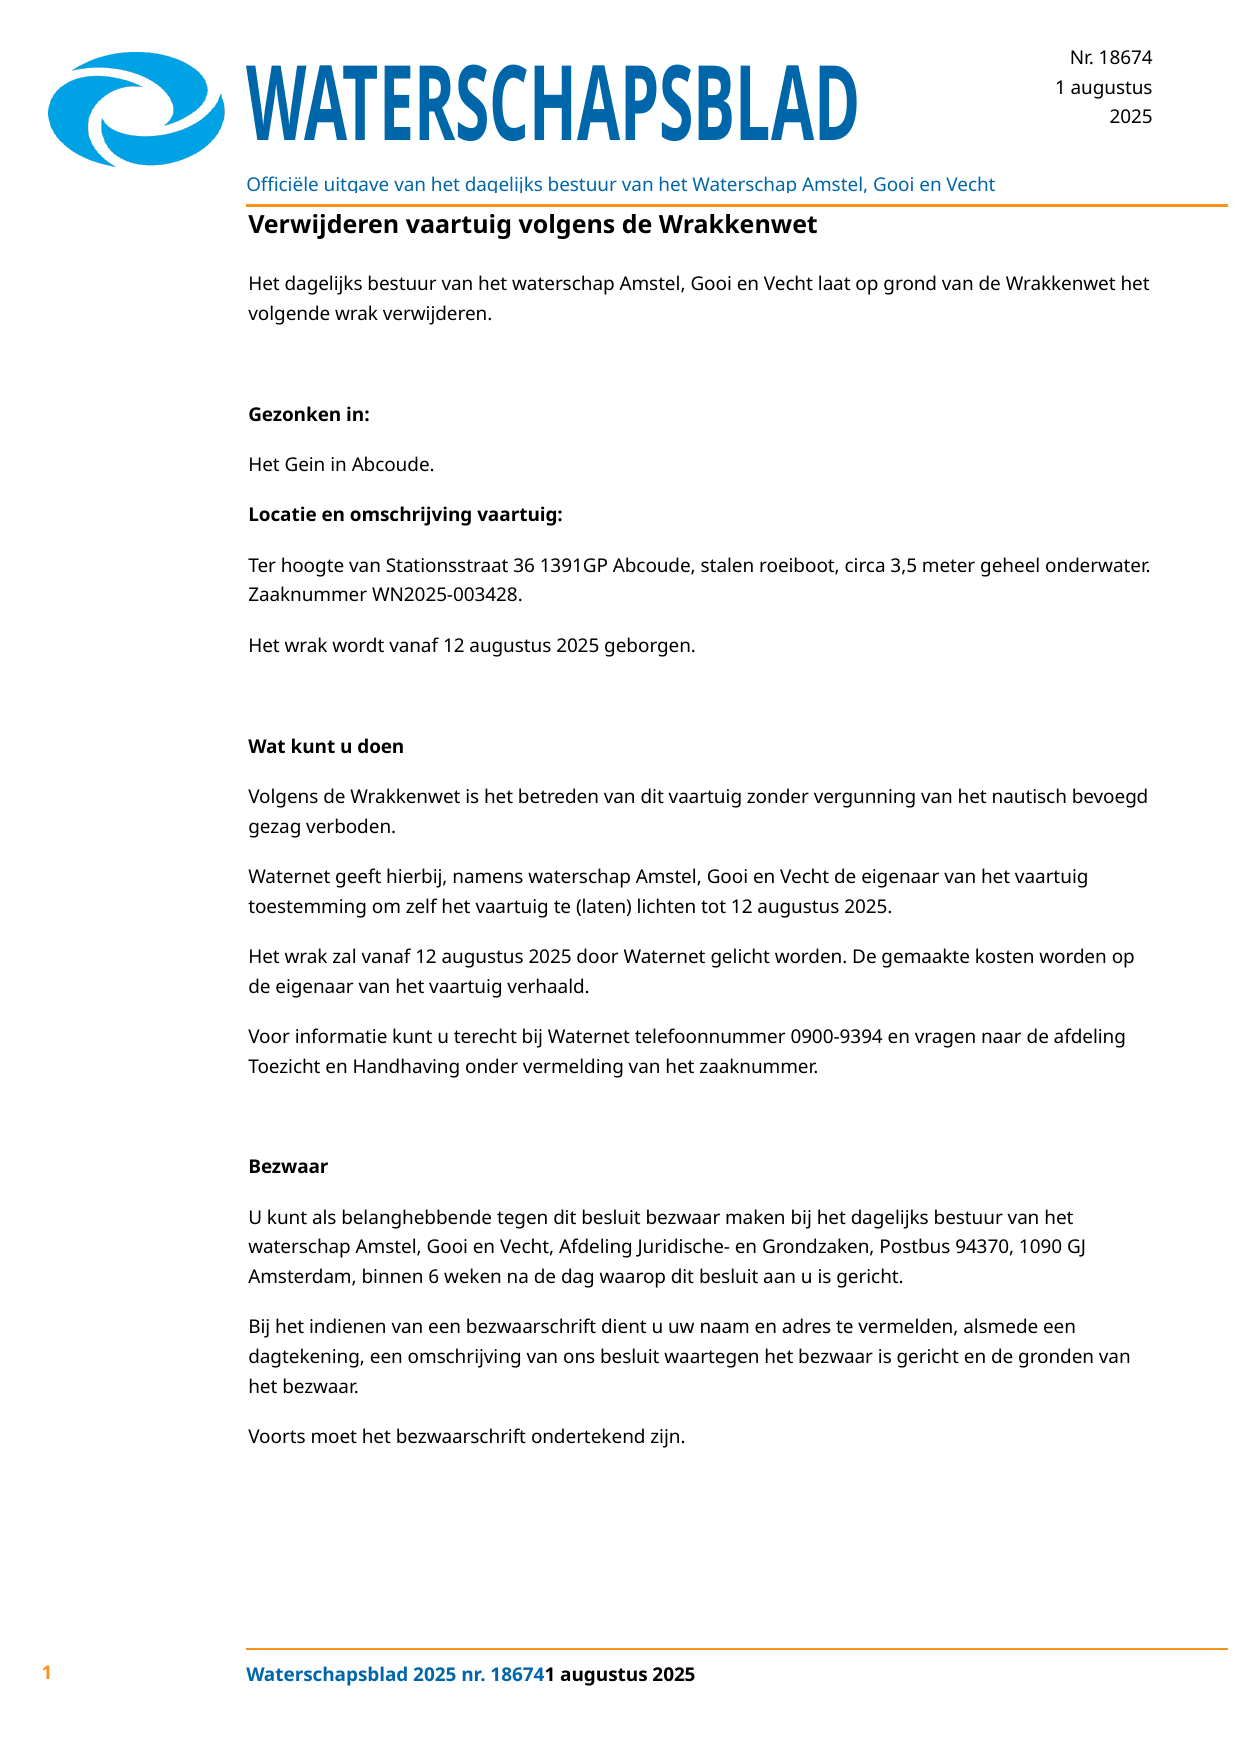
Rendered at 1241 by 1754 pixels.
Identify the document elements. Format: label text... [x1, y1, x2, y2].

text Verwijderen vaartuig volgens de Wrakkenwet [248, 207, 1152, 241]
picture [41, 47, 231, 172]
text Voorts moet het bezwaarschrift ondertekend zijn. [248, 1423, 1152, 1449]
text Het wrak wordt vanaf 12 augustus 2025 geborgen. [248, 632, 1152, 658]
text Locatie en omschrijving vaartuig: [248, 502, 1152, 527]
text Het dagelijks bestuur van het waterschap Amstel, Gooi en Vecht laat op grond van de Wrakkenwet het volgende wrak verwijderen. [248, 270, 1152, 326]
text Waternet geeft hierbij, namens waterschap Amstel, Gooi en Vecht de eigenaar van het vaartuig toestemming om zelf het vaartuig te (laten) lichten tot 12 augustus 2025. [248, 863, 1152, 918]
text U kunt als belanghebbende tegen dit besluit bezwaar maken bij het dagelijks bestuur van het waterschap Amstel, Gooi en Vecht, Afdeling Juridische- en Grondzaken, Postbus 94370, 1090 GJ Amsterdam, binnen 6 weken na de dag waarop dit besluit aan u is gericht. [248, 1204, 1152, 1289]
text Wat kunt u doen [248, 733, 1152, 758]
text Ter hoogte van Stationsstraat 36 1391GP Abcoude, stalen roeiboot, circa 3,5 meter geheel onderwater. Zaaknummer WN2025-003428. [248, 552, 1152, 607]
text Bij het indienen van een bezwaarschrift dient u uw naam en adres te vermelden, alsmede een dagtekening, een omschrijving van ons besluit waartegen het bezwaar is gericht en de gronden van het bezwaar. [248, 1314, 1152, 1398]
text Volgens de Wrakkenwet is het betreden van dit vaartuig zonder vergunning van het nautisch bevoegd gezag verboden. [248, 783, 1152, 838]
text Voor informatie kunt u terecht bij Waternet telefoonnummer 0900-9394 en vragen naar de afdeling Toezicht en Handhaving onder vermelding van het zaaknummer. [248, 1023, 1152, 1078]
text Het Gein in Abcoude. [248, 451, 1152, 477]
text Bezwaar [248, 1154, 1152, 1179]
text Gezonken in: [248, 401, 1152, 426]
text Het wrak zal vanaf 12 augustus 2025 door Waternet gelicht worden. De gemaakte kosten worden op de eigenaar van het vaartuig verhaald. [248, 943, 1152, 998]
